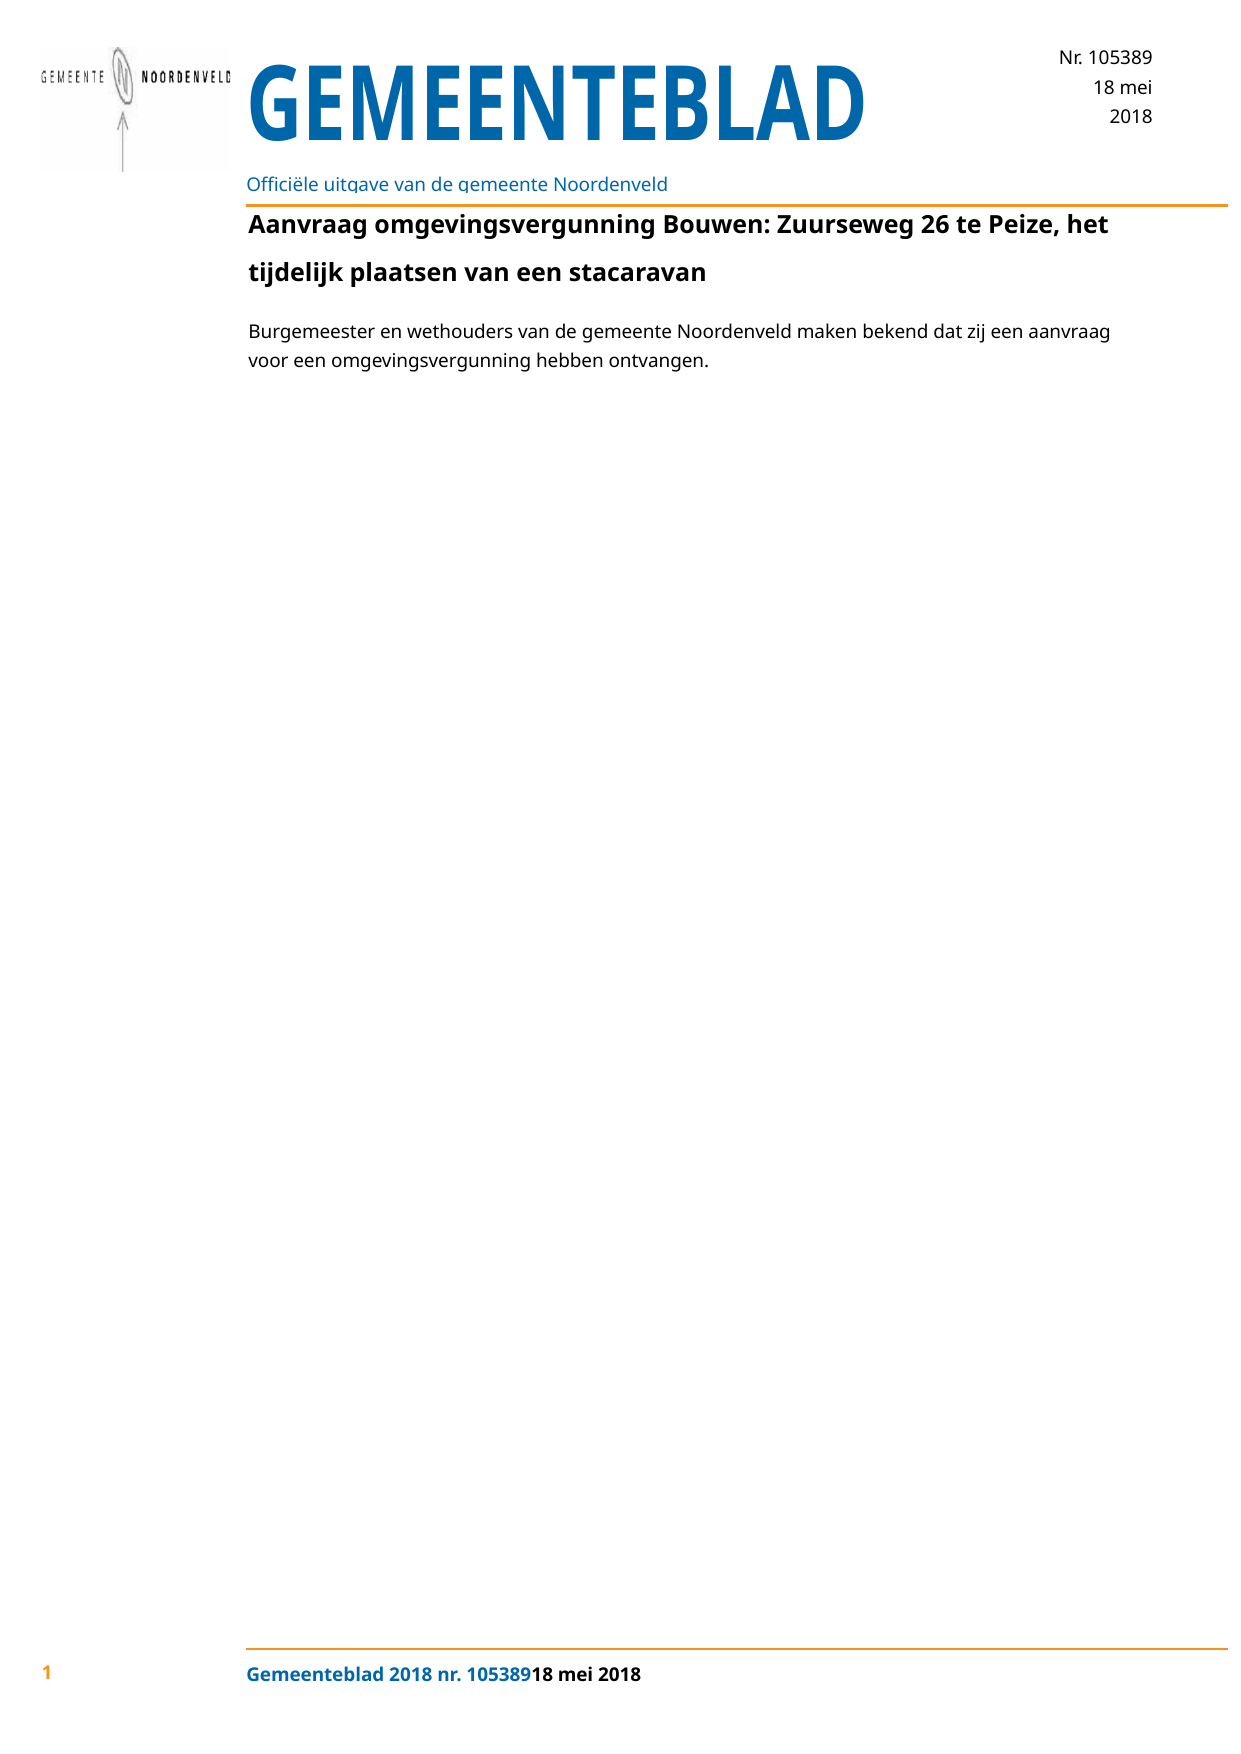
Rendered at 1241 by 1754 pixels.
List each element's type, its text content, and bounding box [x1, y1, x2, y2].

picture [41, 47, 231, 172]
text Aanvraag omgevingsvergunning Bouwen: Zuurseweg 26 te Peize, het tijdelijk plaatsen van een stacaravan [248, 207, 1152, 288]
text Burgemeester en wethouders van de gemeente Noordenveld maken bekend dat zij een aanvraag voor een omgevingsvergunning hebben ontvangen. [248, 318, 1152, 373]
